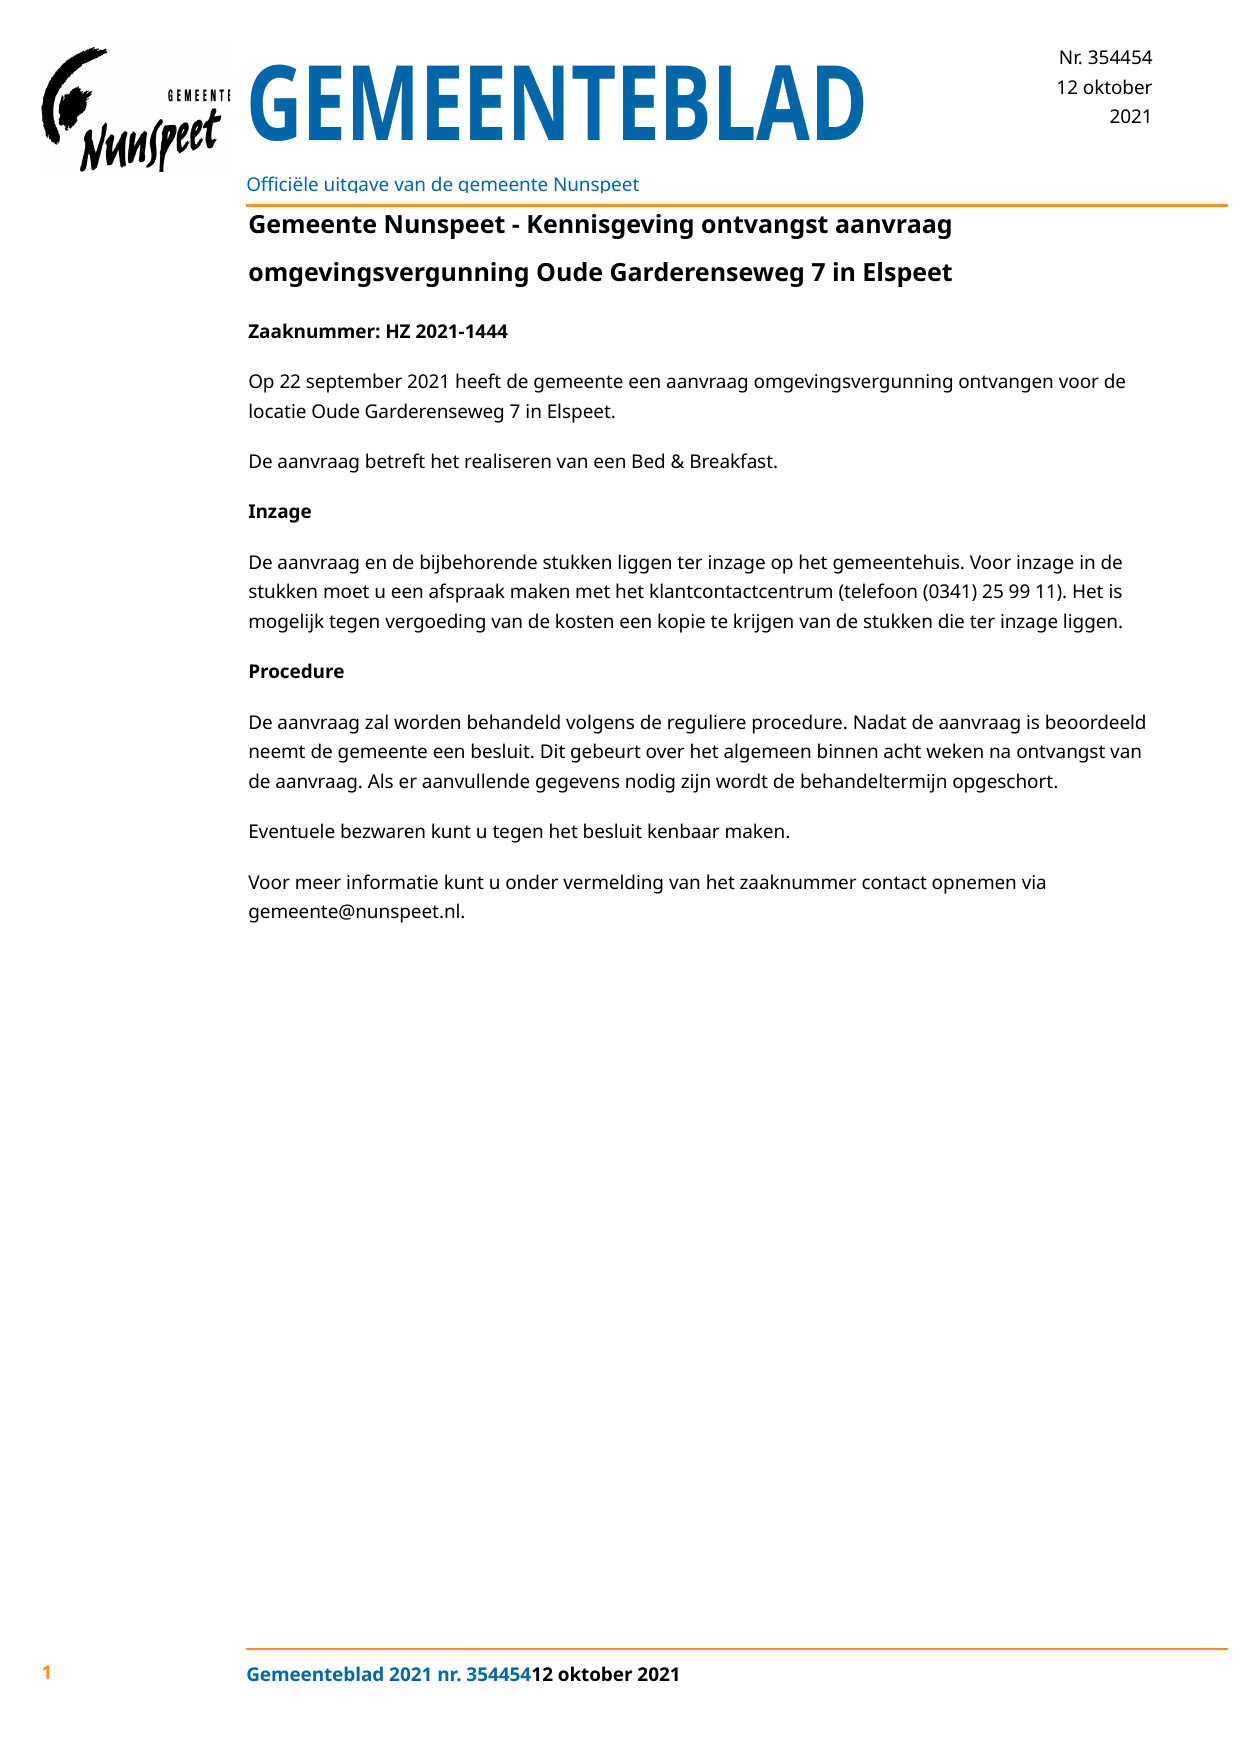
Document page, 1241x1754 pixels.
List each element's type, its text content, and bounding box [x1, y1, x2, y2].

text Gemeente Nunspeet - Kennisgeving ontvangst aanvraag omgevingsvergunning Oude Garderenseweg 7 in Elspeet [248, 207, 1152, 288]
text Procedure [248, 659, 1152, 684]
text De aanvraag betreft het realiseren van een Bed & Breakfast. [248, 448, 1152, 474]
text De aanvraag en de bijbehorende stukken liggen ter inzage op het gemeentehuis. Voor inzage in de stukken moet u een afspraak maken met het klantcontactcentrum (telefoon (0341) 25 99 11). Het is mogelijk tegen vergoeding van de kosten een kopie te krijgen van de stukken die ter inzage liggen. [248, 549, 1152, 634]
text De aanvraag zal worden behandeld volgens de reguliere procedure. Nadat de aanvraag is beoordeeld neemt de gemeente een besluit. Dit gebeurt over het algemeen binnen acht weken na ontvangst van de aanvraag. Als er aanvullende gegevens nodig zijn wordt de behandeltermijn opgeschort. [248, 709, 1152, 794]
text Eventuele bezwaren kunt u tegen het besluit kenbaar maken. [248, 819, 1152, 844]
picture [41, 47, 231, 172]
text Zaaknummer: HZ 2021-1444 [248, 318, 1152, 344]
text Inzage [248, 499, 1152, 524]
text Op 22 september 2021 heeft de gemeente een aanvraag omgevingsvergunning ontvangen voor de locatie Oude Garderenseweg 7 in Elspeet. [248, 368, 1152, 424]
text Voor meer informatie kunt u onder vermelding van het zaaknummer contact opnemen via gemeente@nunspeet.nl. [248, 869, 1152, 924]
